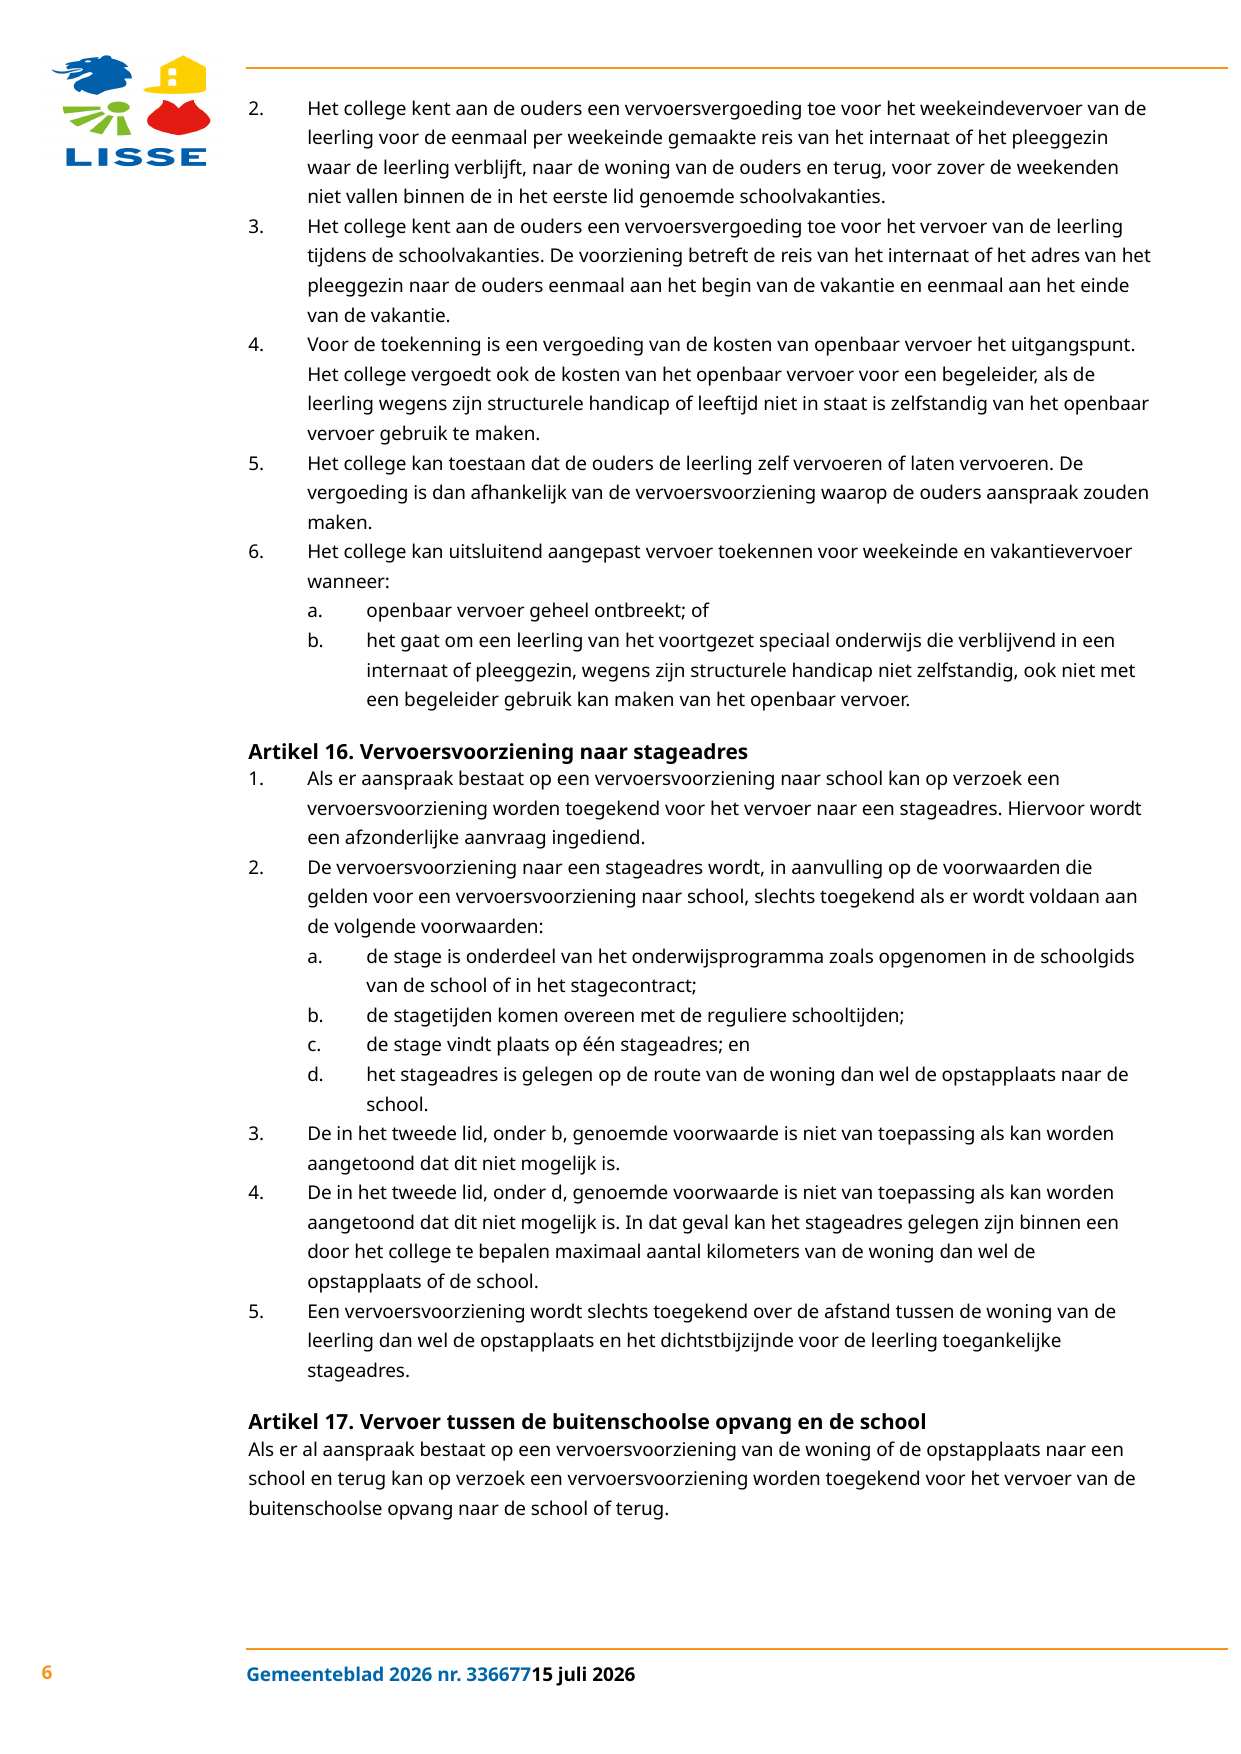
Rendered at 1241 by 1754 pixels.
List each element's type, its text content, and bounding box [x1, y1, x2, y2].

picture [41, 47, 231, 172]
list Het college kan toestaan dat de ouders de leerling zelf vervoeren of laten vervoeren. De vergoeding is dan afhankelijk van de vervoersvoorziening waarop de ouders aanspraak zouden maken. [248, 450, 1152, 535]
list de stage is onderdeel van het onderwijsprogramma zoals opgenomen in de schoolgids van de school of in het stagecontract; [307, 943, 1152, 998]
list De in het tweede lid, onder d, genoemde voorwaarde is niet van toepassing als kan worden aangetoond dat dit niet mogelijk is. In dat geval kan het stageadres gelegen zijn binnen een door het college te bepalen maximaal aantal kilometers van de woning dan wel de opstapplaats of de school. [248, 1179, 1152, 1294]
text Artikel 17. Vervoer tussen de buitenschoolse opvang en de school [248, 1407, 1152, 1436]
list Het college kent aan de ouders een vervoersvergoeding toe voor het vervoer van de leerling tijdens de schoolvakanties. De voorziening betreft de reis van het internaat of het adres van het pleeggezin naar de ouders eenmaal aan het begin van de vakantie en eenmaal aan het einde van de vakantie. [248, 213, 1152, 328]
list de stage vindt plaats op één stageadres; en [307, 1032, 1152, 1057]
list De vervoersvoorziening naar een stageadres wordt, in aanvulling op de voorwaarden die gelden voor een vervoersvoorziening naar school, slechts toegekend als er wordt voldaan aan de volgende voorwaarden: [248, 854, 1152, 939]
list Een vervoersvoorziening wordt slechts toegekend over de afstand tussen de woning van de leerling dan wel de opstapplaats en het dichtstbijzijnde voor de leerling toegankelijke stageadres. [248, 1298, 1152, 1383]
list Als er aanspraak bestaat op een vervoersvoorziening naar school kan op verzoek een vervoersvoorziening worden toegekend voor het vervoer naar een stageadres. Hiervoor wordt een afzonderlijke aanvraag ingediend. [248, 765, 1152, 850]
list Het college vergoedt ook de kosten van het openbaar vervoer voor een begeleider, als de leerling wegens zijn structurele handicap of leeftijd niet in staat is zelfstandig van het openbaar vervoer gebruik te maken. [248, 361, 1152, 446]
list De in het tweede lid, onder b, genoemde voorwaarde is niet van toepassing als kan worden aangetoond dat dit niet mogelijk is. [248, 1120, 1152, 1176]
list Het college kent aan de ouders een vervoersvergoeding toe voor het weekeindevervoer van de leerling voor de eenmaal per weekeinde gemaakte reis van het internaat of het pleeggezin waar de leerling verblijft, naar de woning van de ouders en terug, voor zover de weekenden niet vallen binnen de in het eerste lid genoemde schoolvakanties. [248, 95, 1152, 209]
text Artikel 16. Vervoersvoorziening naar stageadres [248, 737, 1152, 765]
list Het college kan uitsluitend aangepast vervoer toekennen voor weekeinde en vakantievervoer wanneer: [248, 538, 1152, 594]
list het gaat om een leerling van het voortgezet speciaal onderwijs die verblijvend in een internaat of pleeggezin, wegens zijn structurele handicap niet zelfstandig, ook niet met een begeleider gebruik kan maken van het openbaar vervoer. [307, 627, 1152, 712]
list openbaar vervoer geheel ontbreekt; of [307, 598, 1152, 623]
list de stagetijden komen overeen met de reguliere schooltijden; [307, 1002, 1152, 1028]
text Als er al aanspraak bestaat op een vervoersvoorziening van de woning of de opstapplaats naar een school en terug kan op verzoek een vervoersvoorziening worden toegekend voor het vervoer van de buitenschoolse opvang naar de school of terug. [248, 1436, 1152, 1521]
list Voor de toekenning is een vergoeding van de kosten van openbaar vervoer het uitgangspunt. [248, 331, 1152, 357]
list het stageadres is gelegen op de route van de woning dan wel de opstapplaats naar de school. [307, 1061, 1152, 1116]
